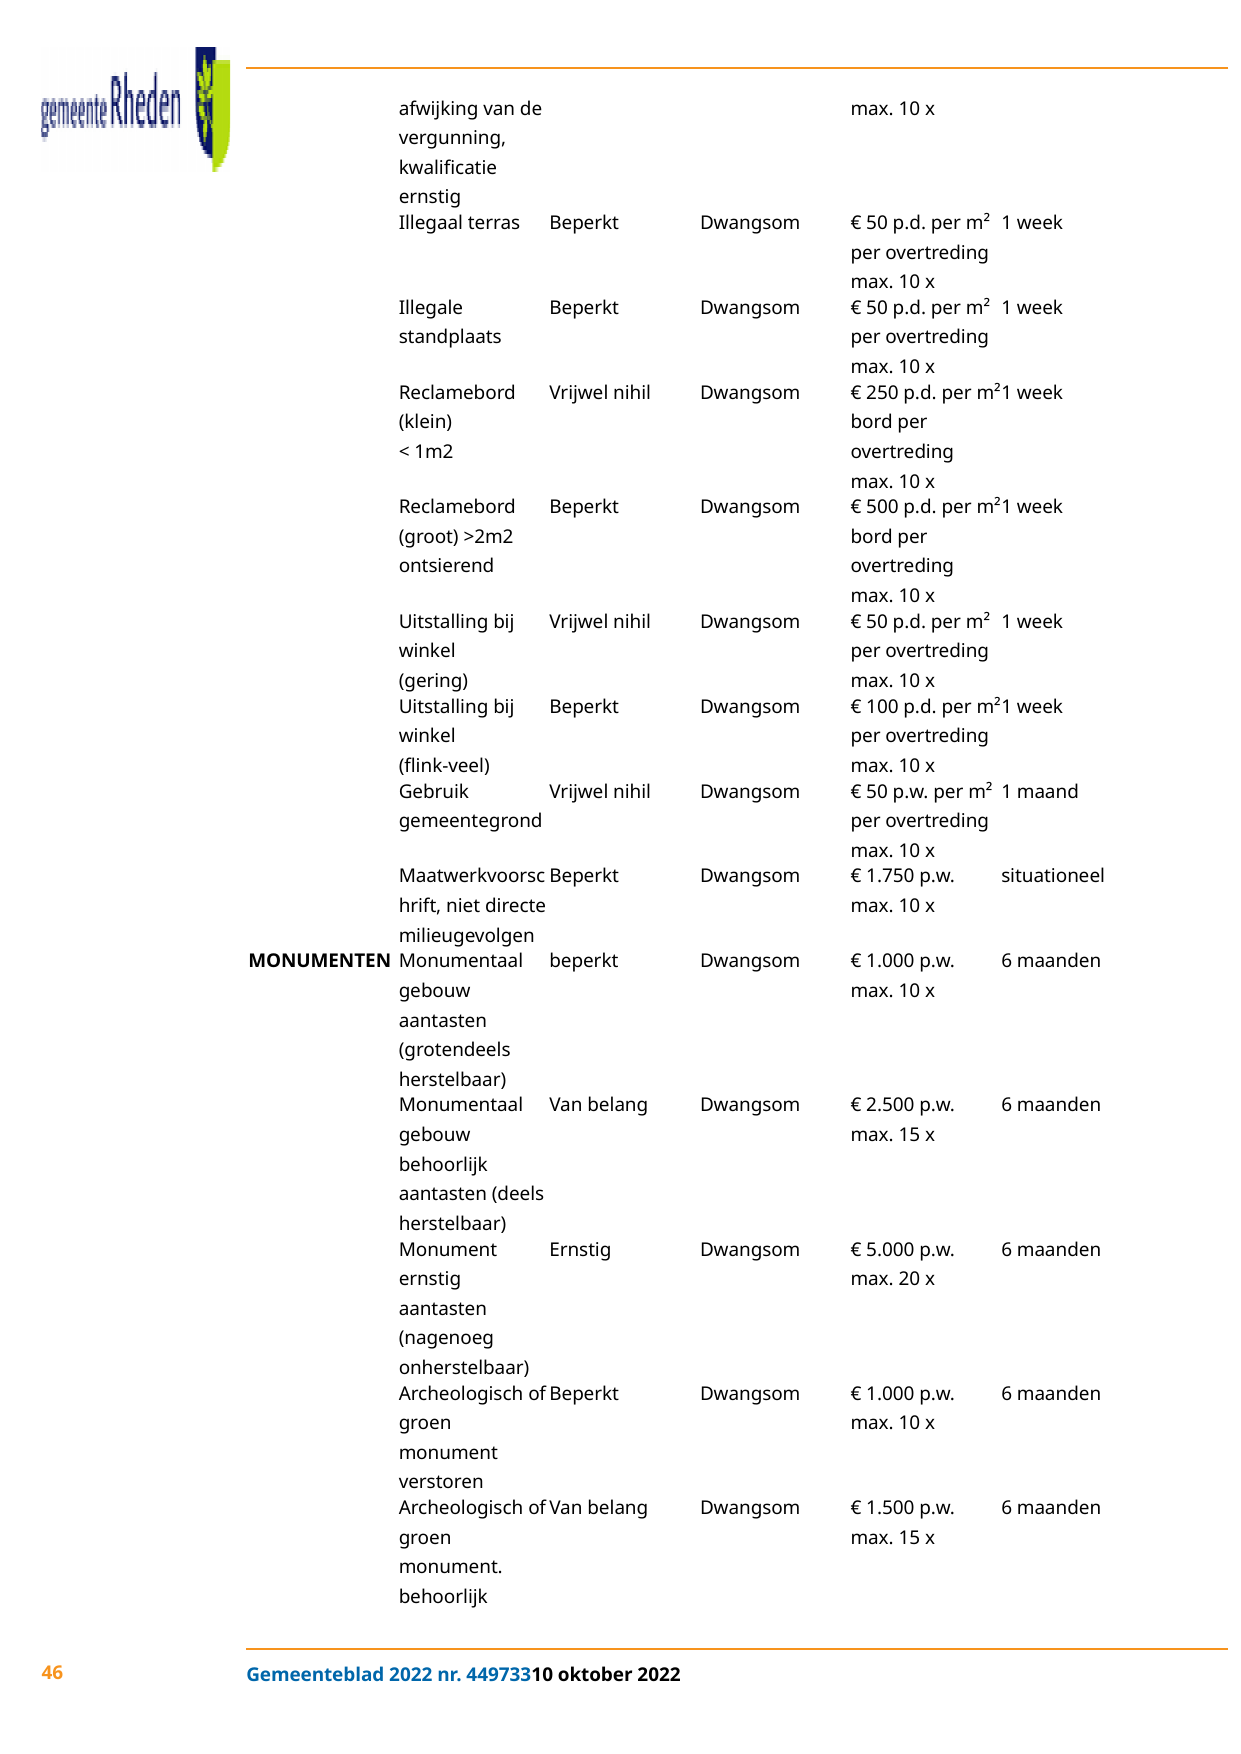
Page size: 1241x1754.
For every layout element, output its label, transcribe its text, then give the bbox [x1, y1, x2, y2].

table_cell € 1.000 p.w. max. 10 x [850, 948, 1001, 1092]
table_cell € 50 p.d. per m² per overtreding max. 10 x [850, 209, 1001, 294]
table_cell 1 week [1001, 693, 1152, 778]
table_cell € 5.000 p.w. max. 20 x [850, 1236, 1001, 1380]
table_cell € 2.500 p.w. max. 15 x [850, 1092, 1001, 1236]
table_cell Beperkt [549, 209, 700, 294]
table_cell Dwangsom [700, 209, 850, 294]
table_cell € 100 p.d. per m² per overtreding max. 10 x [850, 693, 1001, 778]
table_cell Dwangsom [700, 379, 850, 493]
table_cell afwijking van de vergunning, kwalificatie ernstig [399, 95, 549, 209]
table_cell [549, 95, 700, 209]
table_cell Dwangsom [700, 608, 850, 693]
table_cell Archeologisch of groen monument. behoorlijk [399, 1494, 549, 1609]
table_cell € 1.750 p.w. max. 10 x [850, 863, 1001, 948]
table_cell Dwangsom [700, 1494, 850, 1609]
table_cell Ernstig [549, 1236, 700, 1380]
table_cell € 250 p.d. per m² bord per overtreding max. 10 x [850, 379, 1001, 493]
table_cell Gebruik gemeentegrond [399, 778, 549, 863]
table_cell max. 10 x [850, 95, 1001, 209]
table_cell [1001, 95, 1152, 209]
table_cell [248, 95, 398, 948]
table_cell Vrijwel nihil [549, 608, 700, 693]
table_cell Illegale standplaats [399, 294, 549, 379]
table_cell 6 maanden [1001, 1380, 1152, 1494]
table_cell 1 maand [1001, 778, 1152, 863]
table_cell € 50 p.d. per m² per overtreding max. 10 x [850, 294, 1001, 379]
table_cell Dwangsom [700, 1236, 850, 1380]
table_cell € 50 p.d. per m² per overtreding max. 10 x [850, 608, 1001, 693]
table_cell Dwangsom [700, 294, 850, 379]
table_cell Monumentaal gebouw behoorlijk aantasten (deels herstelbaar) [399, 1092, 549, 1236]
table_cell Monumentaal gebouw aantasten (grotendeels herstelbaar) [399, 948, 549, 1092]
table_cell Dwangsom [700, 494, 850, 608]
table_cell situationeel [1001, 863, 1152, 948]
table_cell Beperkt [549, 1380, 700, 1494]
table_cell € 500 p.d. per m² bord per overtreding max. 10 x [850, 494, 1001, 608]
table_cell MONUMENTEN [248, 948, 398, 1609]
table_cell Beperkt [549, 863, 700, 948]
table_cell Vrijwel nihil [549, 379, 700, 493]
table_cell Archeologisch of groen monument verstoren [399, 1380, 549, 1494]
table_cell 6 maanden [1001, 1092, 1152, 1236]
table_cell Monument ernstig aantasten (nagenoeg onherstelbaar) [399, 1236, 549, 1380]
table_cell Dwangsom [700, 693, 850, 778]
table_cell Illegaal terras [399, 209, 549, 294]
table_cell 1 week [1001, 494, 1152, 608]
table_cell Dwangsom [700, 1092, 850, 1236]
table_cell 6 maanden [1001, 948, 1152, 1092]
table_cell Uitstalling bij winkel (gering) [399, 608, 549, 693]
table_cell Beperkt [549, 693, 700, 778]
picture [41, 47, 231, 172]
table_cell Dwangsom [700, 948, 850, 1092]
table_cell € 1.000 p.w. max. 10 x [850, 1380, 1001, 1494]
table_cell [700, 95, 850, 209]
table_cell Dwangsom [700, 778, 850, 863]
table_cell 1 week [1001, 209, 1152, 294]
table_cell Reclamebord (groot) >2m2 ontsierend [399, 494, 549, 608]
table_cell beperkt [549, 948, 700, 1092]
table_cell 1 week [1001, 608, 1152, 693]
table_cell € 1.500 p.w. max. 15 x [850, 1494, 1001, 1609]
table_cell Dwangsom [700, 1380, 850, 1494]
table_cell € 50 p.w. per m² per overtreding max. 10 x [850, 778, 1001, 863]
table_cell 1 week [1001, 379, 1152, 493]
table_cell Beperkt [549, 494, 700, 608]
table_cell Van belang [549, 1494, 700, 1609]
table_cell Beperkt [549, 294, 700, 379]
table_cell 6 maanden [1001, 1236, 1152, 1380]
table_cell Vrijwel nihil [549, 778, 700, 863]
table_cell Van belang [549, 1092, 700, 1236]
table_cell Dwangsom [700, 863, 850, 948]
table_cell Uitstalling bij winkel (flink-veel) [399, 693, 549, 778]
table_cell 1 week [1001, 294, 1152, 379]
table_cell 6 maanden [1001, 1494, 1152, 1609]
table_cell Maatwerkvoorschrift, niet directe milieugevolgen [399, 863, 549, 948]
table_cell Reclamebord (klein) < 1m2 [399, 379, 549, 493]
